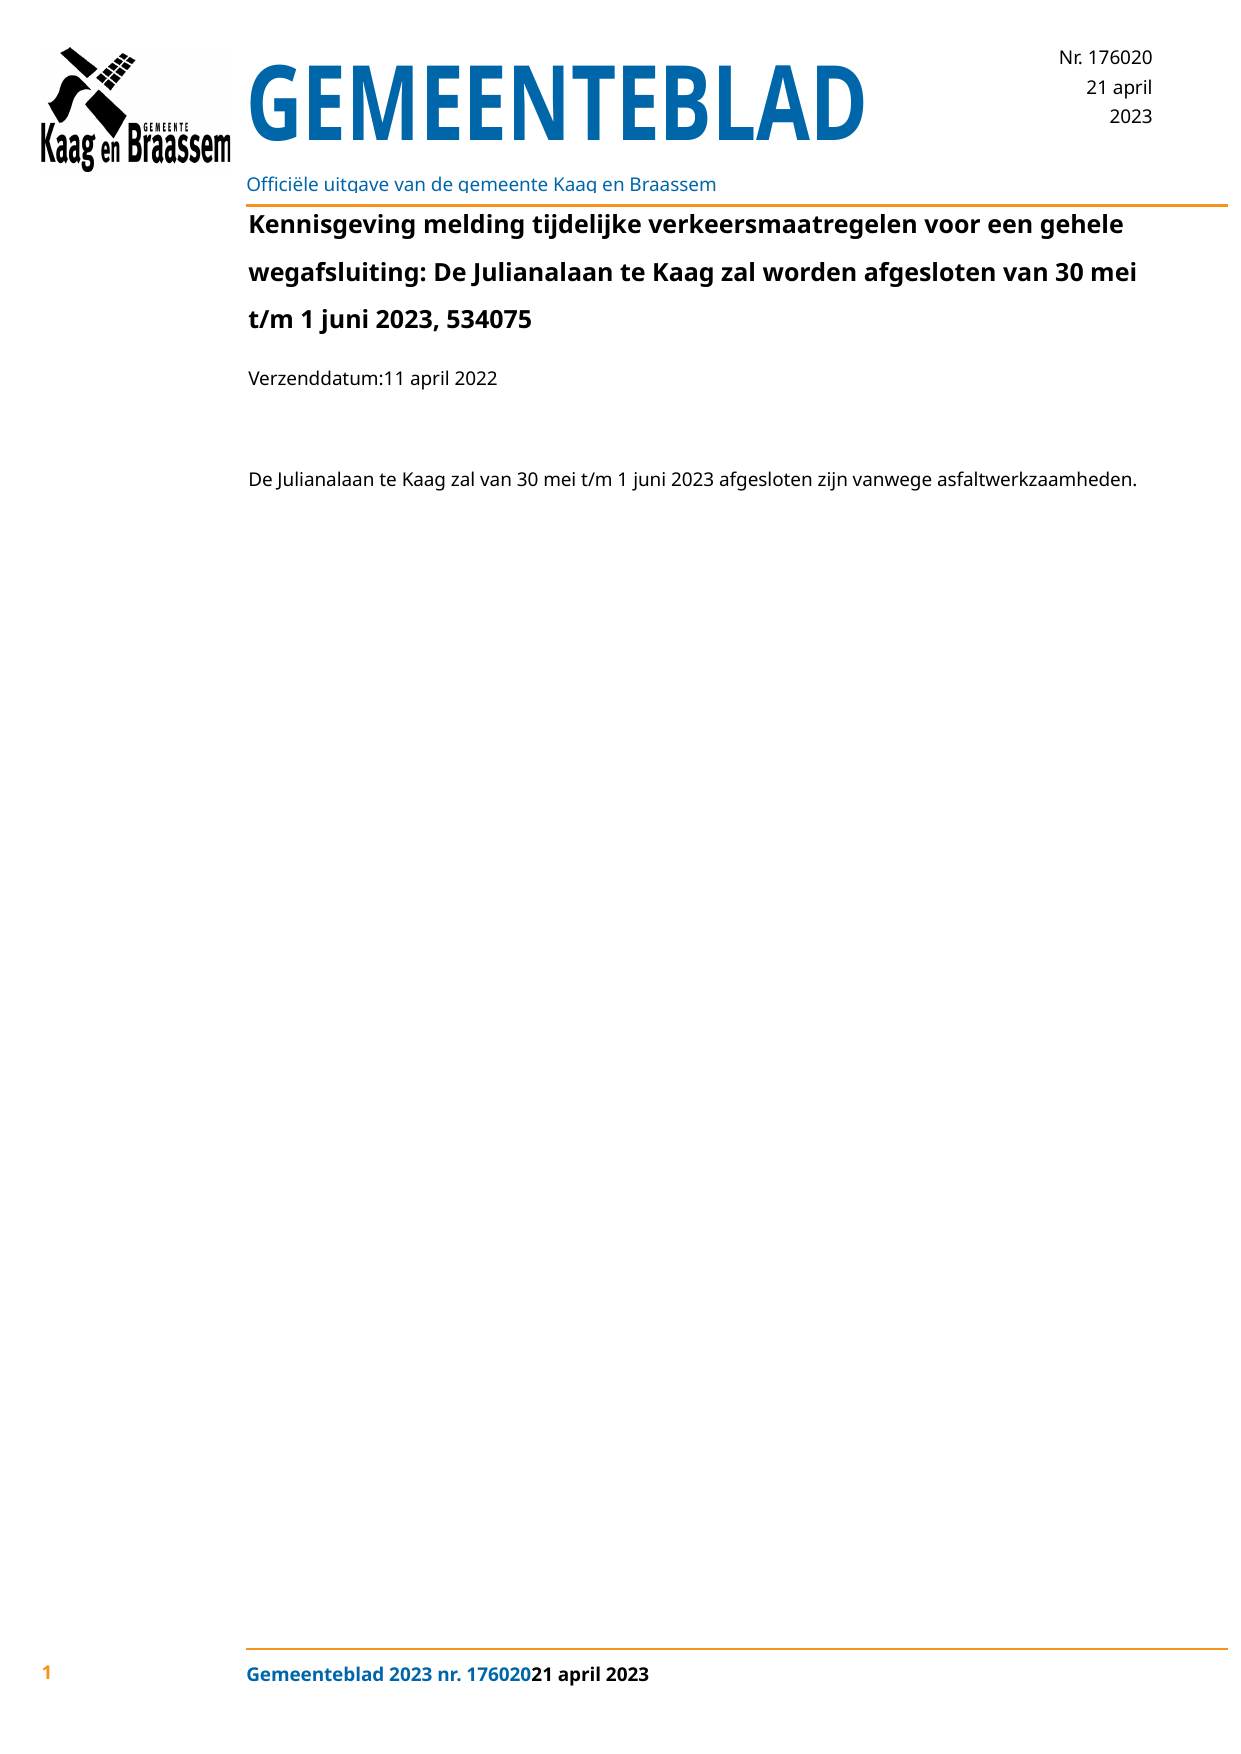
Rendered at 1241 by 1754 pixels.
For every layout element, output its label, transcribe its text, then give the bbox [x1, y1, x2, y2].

text Verzenddatum:11 april 2022 [248, 366, 1152, 391]
text Kennisgeving melding tijdelijke verkeersmaatregelen voor een gehele wegafsluiting: De Julianalaan te Kaag zal worden afgesloten van 30 mei t/m 1 juni 2023, 534075 [248, 207, 1152, 336]
picture [41, 47, 231, 172]
text De Julianalaan te Kaag zal van 30 mei t/m 1 juni 2023 afgesloten zijn vanwege asfaltwerkzaamheden. [248, 466, 1152, 492]
